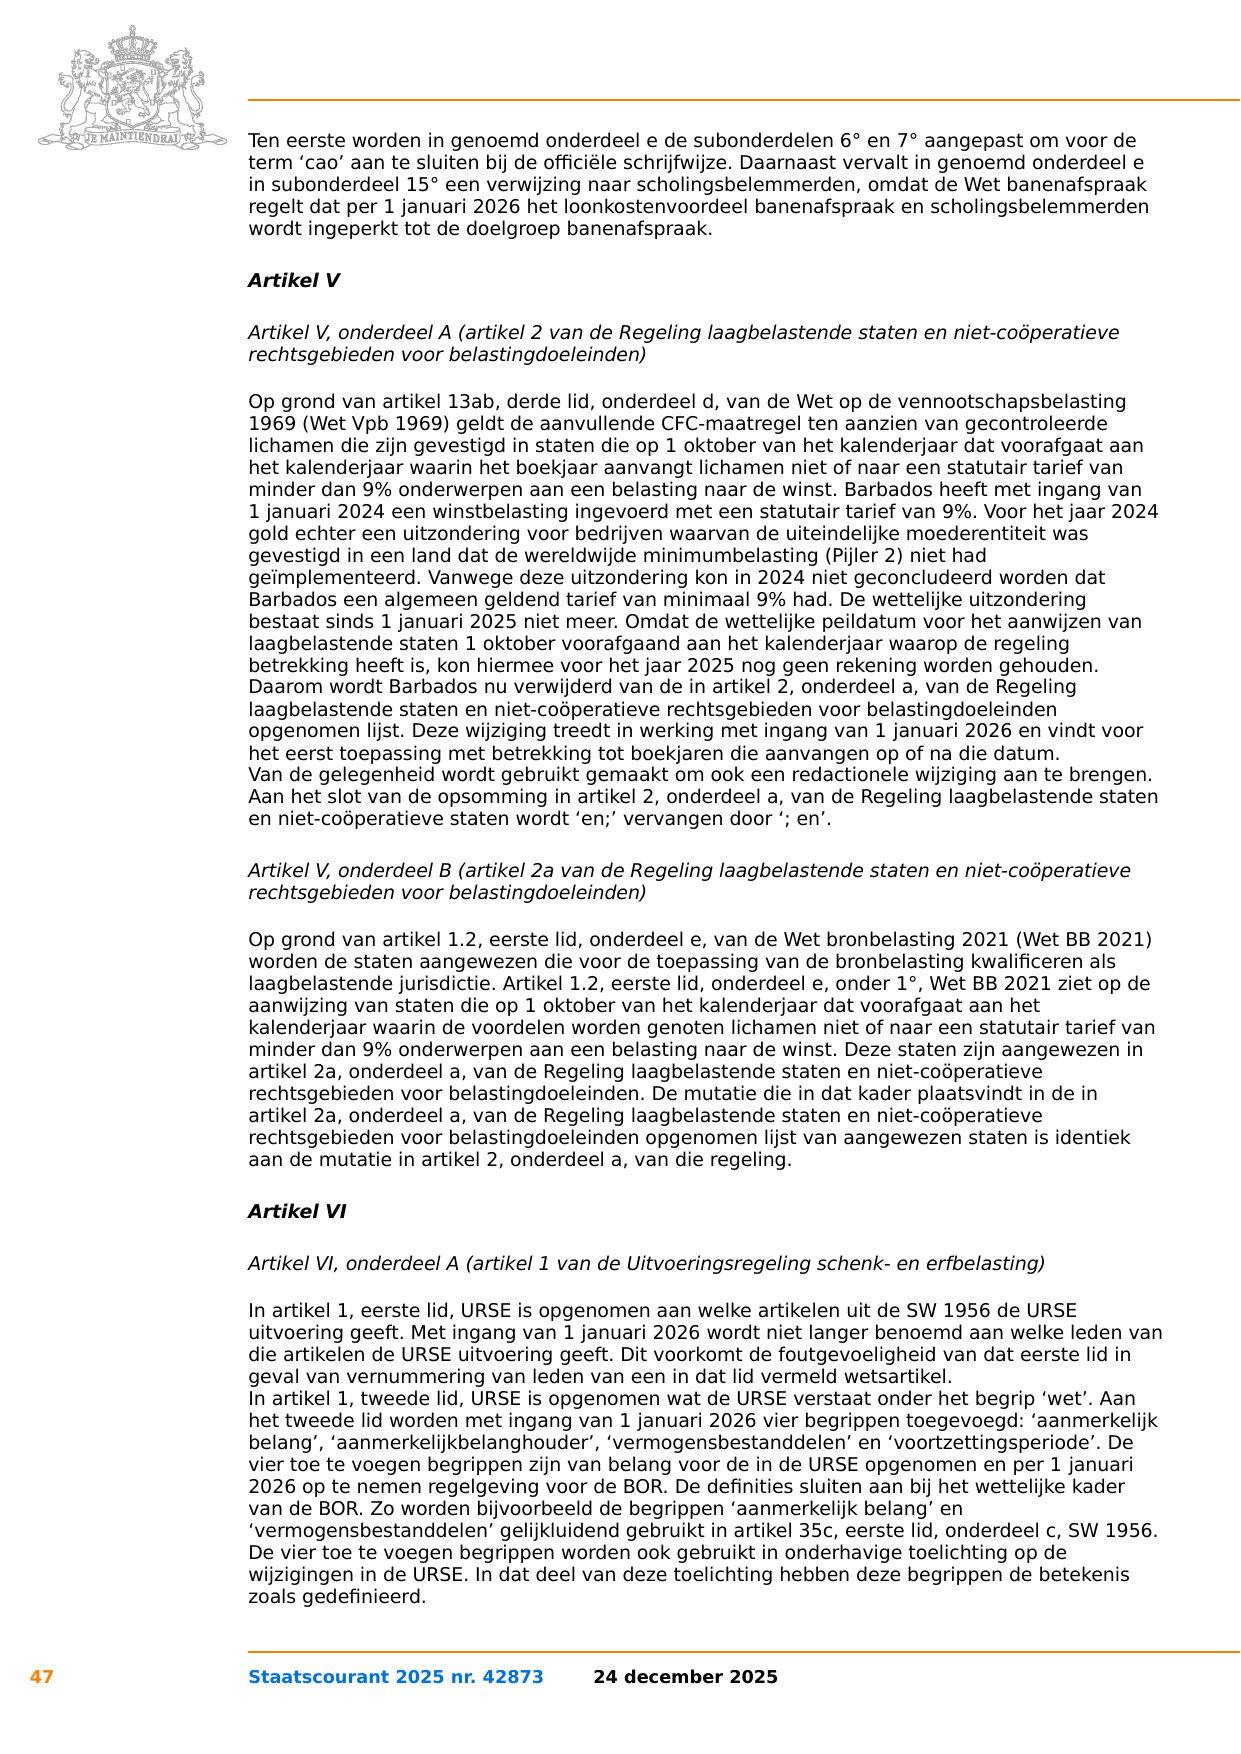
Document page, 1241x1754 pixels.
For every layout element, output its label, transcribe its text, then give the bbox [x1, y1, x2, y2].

subtitle Artikel V, onderdeel A (artikel 2 van de Regeling laagbelastende staten en niet-coöperatieve rechtsgebieden voor belastingdoeleinden) [248, 322, 1163, 366]
text Van de gelegenheid wordt gebruikt gemaakt om ook een redactionele wijziging aan te brengen. Aan het slot van de opsomming in artikel 2, onderdeel a, van de Regeling laagbelastende staten en niet-coöperatieve staten wordt ‘en;’ vervangen door ‘; en’. [248, 764, 1163, 830]
text In artikel 1, eerste lid, URSE is opgenomen aan welke artikelen uit de SW 1956 de URSE uitvoering geeft. Met ingang van 1 januari 2026 wordt niet langer benoemd aan welke leden van die artikelen de URSE uitvoering geeft. Dit voorkomt de foutgevoeligheid van dat eerste lid in geval van vernummering van leden van een in dat lid vermeld wetsartikel. [248, 1300, 1163, 1388]
subtitle Artikel V [248, 270, 1163, 292]
text Ten eerste worden in genoemd onderdeel e de subonderdelen 6° en 7° aangepast om voor de term ‘cao’ aan te sluiten bij de officiële schrijfwijze. Daarnaast vervalt in genoemd onderdeel e in subonderdeel 15° een verwijzing naar scholingsbelemmerden, omdat de Wet banenafspraak regelt dat per 1 januari 2026 het loonkostenvoordeel banenafspraak en scholingsbelemmerden wordt ingeperkt tot de doelgroep banenafspraak. [248, 130, 1163, 240]
text Op grond van artikel 1.2, eerste lid, onderdeel e, van de Wet bronbelasting 2021 (Wet BB 2021) worden de staten aangewezen die voor de toepassing van de bronbelasting kwalificeren als laagbelastende jurisdictie. Artikel 1.2, eerste lid, onderdeel e, onder 1°, Wet BB 2021 ziet op de aanwijzing van staten die op 1 oktober van het kalenderjaar dat voorafgaat aan het kalenderjaar waarin de voordelen worden genoten lichamen niet of naar een statutair tarief van minder dan 9% onderwerpen aan een belasting naar de winst. Deze staten zijn aangewezen in artikel 2a, onderdeel a, van de Regeling laagbelastende staten en niet-coöperatieve rechtsgebieden voor belastingdoeleinden. De mutatie die in dat kader plaatsvindt in de in artikel 2a, onderdeel a, van de Regeling laagbelastende staten en niet-coöperatieve rechtsgebieden voor belastingdoeleinden opgenomen lijst van aangewezen staten is identiek aan de mutatie in artikel 2, onderdeel a, van die regeling. [248, 929, 1163, 1171]
subtitle Artikel VI, onderdeel A (artikel 1 van de Uitvoeringsregeling schenk- en erfbelasting) [248, 1253, 1163, 1275]
text Op grond van artikel 13ab, derde lid, onderdeel d, van de Wet op de vennootschapsbelasting 1969 (Wet Vpb 1969) geldt de aanvullende CFC-maatregel ten aanzien van gecontroleerde lichamen die zijn gevestigd in staten die op 1 oktober van het kalenderjaar dat voorafgaat aan het kalenderjaar waarin het boekjaar aanvangt lichamen niet of naar een statutair tarief van minder dan 9% onderwerpen aan een belasting naar de winst. Barbados heeft met ingang van 1 januari 2024 een winstbelasting ingevoerd met een statutair tarief van 9%. Voor het jaar 2024 gold echter een uitzondering voor bedrijven waarvan de uiteindelijke moederentiteit was gevestigd in een land dat de wereldwijde minimumbelasting (Pijler 2) niet had geïmplementeerd. Vanwege deze uitzondering kon in 2024 niet geconcludeerd worden dat Barbados een algemeen geldend tarief van minimaal 9% had. De wettelijke uitzondering bestaat sinds 1 januari 2025 niet meer. Omdat de wettelijke peildatum voor het aanwijzen van laagbelastende staten 1 oktober voorafgaand aan het kalenderjaar waarop de regeling betrekking heeft is, kon hiermee voor het jaar 2025 nog geen rekening worden gehouden. Daarom wordt Barbados nu verwijderd van de in artikel 2, onderdeel a, van de Regeling laagbelastende staten en niet-coöperatieve rechtsgebieden voor belastingdoeleinden opgenomen lijst. Deze wijziging treedt in werking met ingang van 1 januari 2026 en vindt voor het eerst toepassing met betrekking tot boekjaren die aanvangen op of na die datum. [248, 391, 1163, 764]
subtitle Artikel VI [248, 1201, 1163, 1223]
picture [38, 25, 227, 150]
text In artikel 1, tweede lid, URSE is opgenomen wat de URSE verstaat onder het begrip ‘wet’. Aan het tweede lid worden met ingang van 1 januari 2026 vier begrippen toegevoegd: ‘aanmerkelijk belang’, ‘aanmerkelijkbelanghouder’, ‘vermogensbestanddelen’ en ‘voortzettingsperiode’. De vier toe te voegen begrippen zijn van belang voor de in de URSE opgenomen en per 1 januari 2026 op te nemen regelgeving voor de BOR. De definities sluiten aan bij het wettelijke kader van de BOR. Zo worden bijvoorbeeld de begrippen ‘aanmerkelijk belang’ en ‘vermogensbestanddelen’ gelijkluidend gebruikt in artikel 35c, eerste lid, onderdeel c, SW 1956. De vier toe te voegen begrippen worden ook gebruikt in onderhavige toelichting op de wijzigingen in de URSE. In dat deel van deze toelichting hebben deze begrippen de betekenis zoals gedefinieerd. [248, 1388, 1163, 1608]
subtitle Artikel V, onderdeel B (artikel 2a van de Regeling laagbelastende staten en niet-coöperatieve rechtsgebieden voor belastingdoeleinden) [248, 860, 1163, 904]
